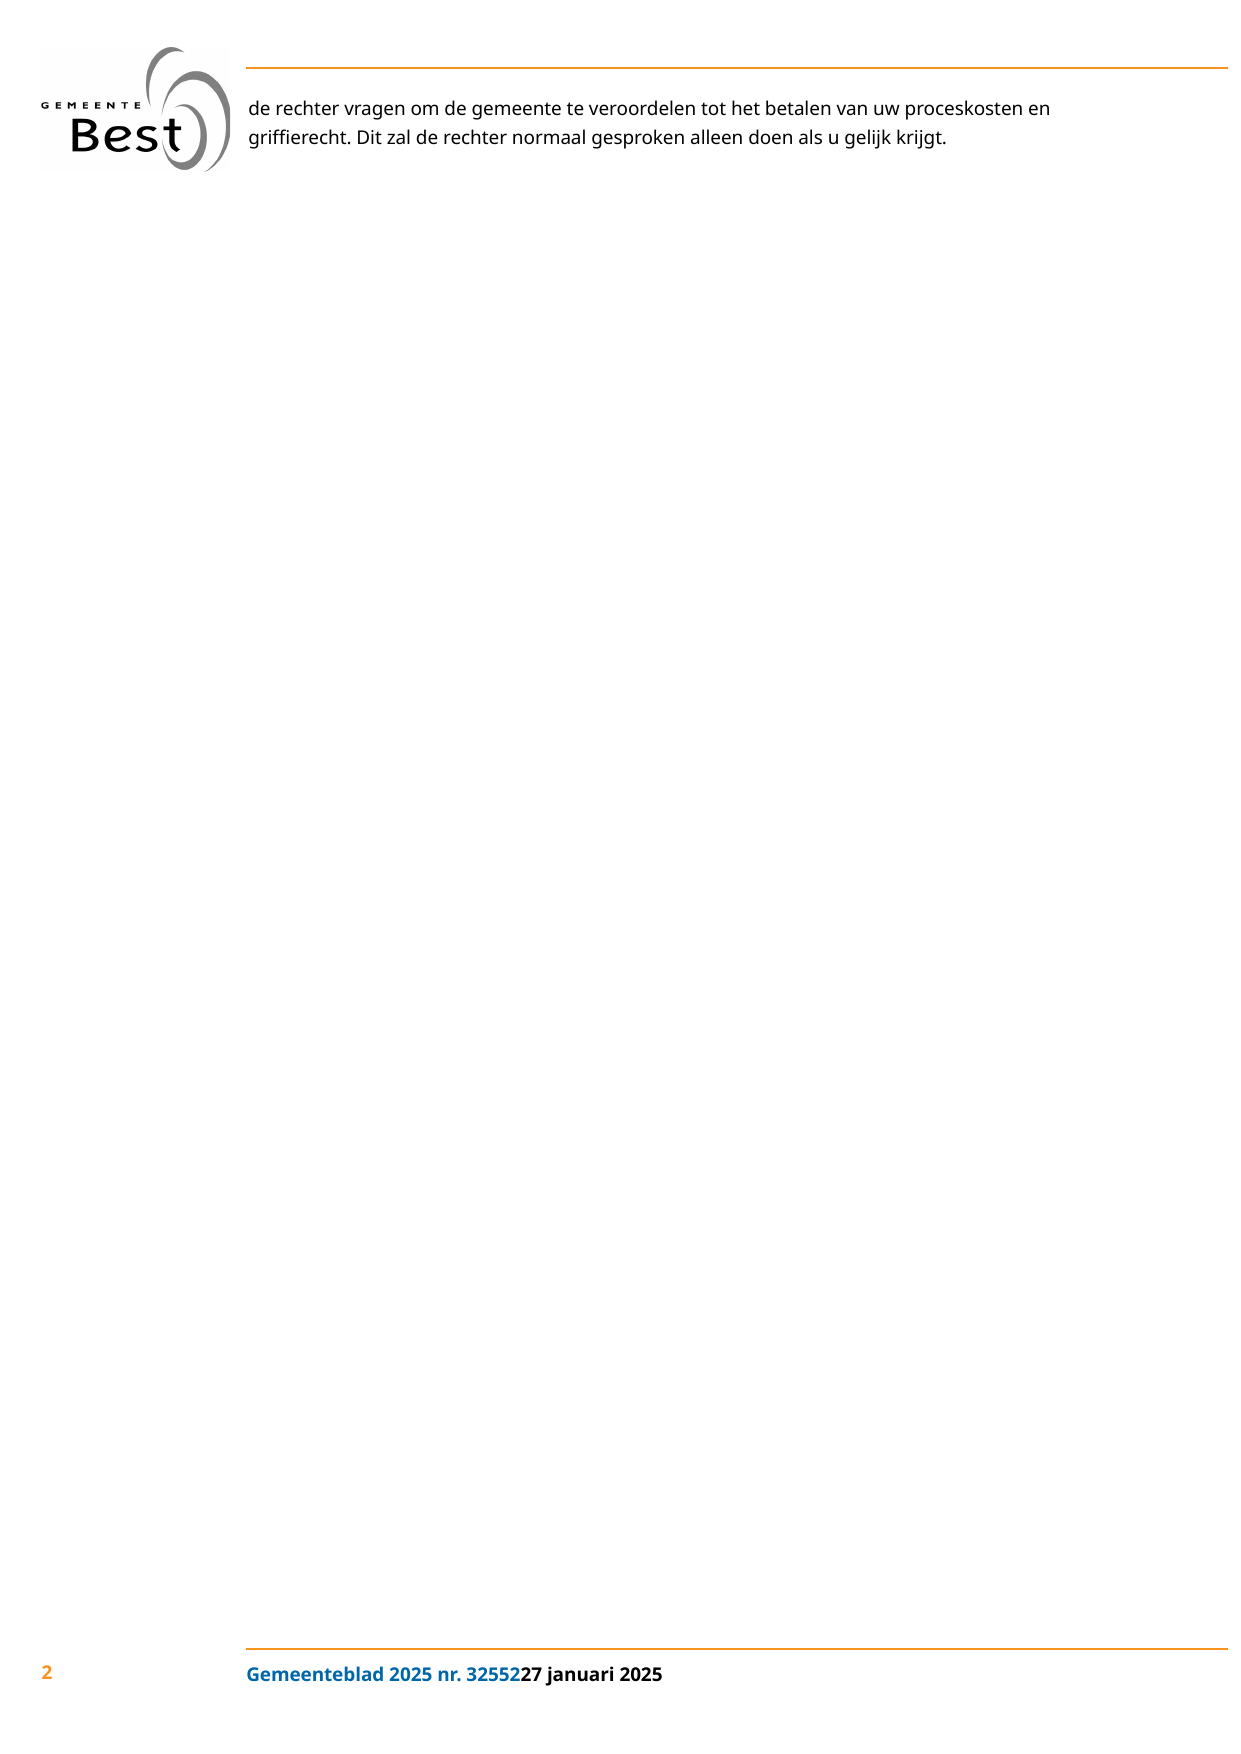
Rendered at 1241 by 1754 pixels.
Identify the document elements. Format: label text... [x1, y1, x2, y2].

text de rechter vragen om de gemeente te veroordelen tot het betalen van uw proceskosten en griffierecht. Dit zal de rechter normaal gesproken alleen doen als u gelijk krijgt. [248, 95, 1152, 150]
picture [41, 47, 231, 172]
